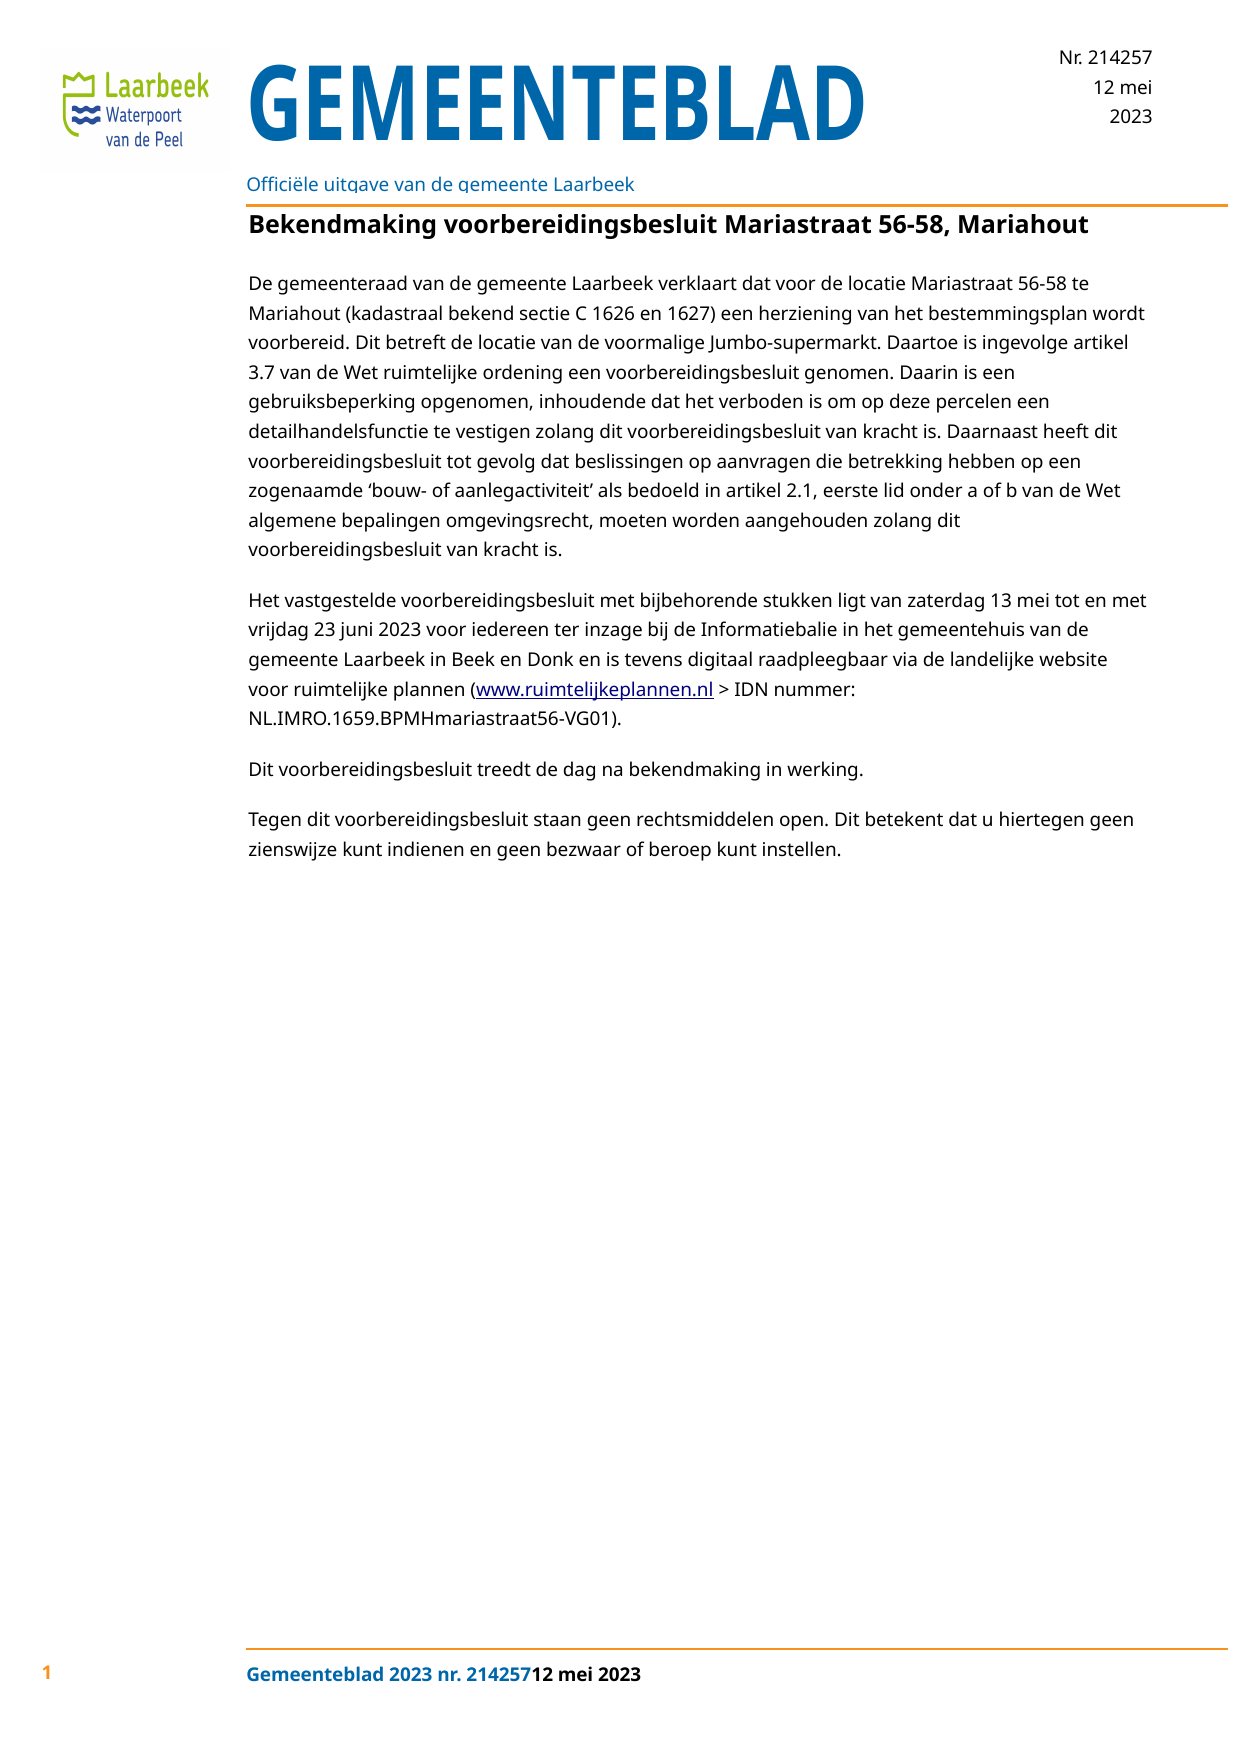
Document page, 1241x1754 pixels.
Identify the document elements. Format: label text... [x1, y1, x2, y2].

text De gemeenteraad van de gemeente Laarbeek verklaart dat voor de locatie Mariastraat 56-58 te Mariahout (kadastraal bekend sectie C 1626 en 1627) een herziening van het bestemmingsplan wordt voorbereid. Dit betreft de locatie van de voormalige Jumbo-supermarkt. Daartoe is ingevolge artikel 3.7 van de Wet ruimtelijke ordening een voorbereidingsbesluit genomen. Daarin is een gebruiksbeperking opgenomen, inhoudende dat het verboden is om op deze percelen een detailhandelsfunctie te vestigen zolang dit voorbereidingsbesluit van kracht is. Daarnaast heeft dit voorbereidingsbesluit tot gevolg dat beslissingen op aanvragen die betrekking hebben op een zogenaamde ‘bouw- of aanlegactiviteit’ als bedoeld in artikel 2.1, eerste lid onder a of b van de Wet algemene bepalingen omgevingsrecht, moeten worden aangehouden zolang dit voorbereidingsbesluit van kracht is. [248, 270, 1152, 562]
text Het vastgestelde voorbereidingsbesluit met bijbehorende stukken ligt van zaterdag 13 mei tot en met vrijdag 23 juni 2023 voor iedereen ter inzage bij de Informatiebalie in het gemeentehuis van de gemeente Laarbeek in Beek en Donk en is tevens digitaal raadpleegbaar via de landelijke website voor ruimtelijke plannen (www.ruimtelijkeplannen.nl > IDN nummer: NL.IMRO.1659.BPMHmariastraat56-VG01). [248, 587, 1152, 731]
picture [41, 47, 231, 172]
text Tegen dit voorbereidingsbesluit staan geen rechtsmiddelen open. Dit betekent dat u hiertegen geen zienswijze kunt indienen en geen bezwaar of beroep kunt instellen. [248, 806, 1152, 861]
text Dit voorbereidingsbesluit treedt de dag na bekendmaking in werking. [248, 756, 1152, 781]
text Bekendmaking voorbereidingsbesluit Mariastraat 56-58, Mariahout [248, 207, 1152, 241]
